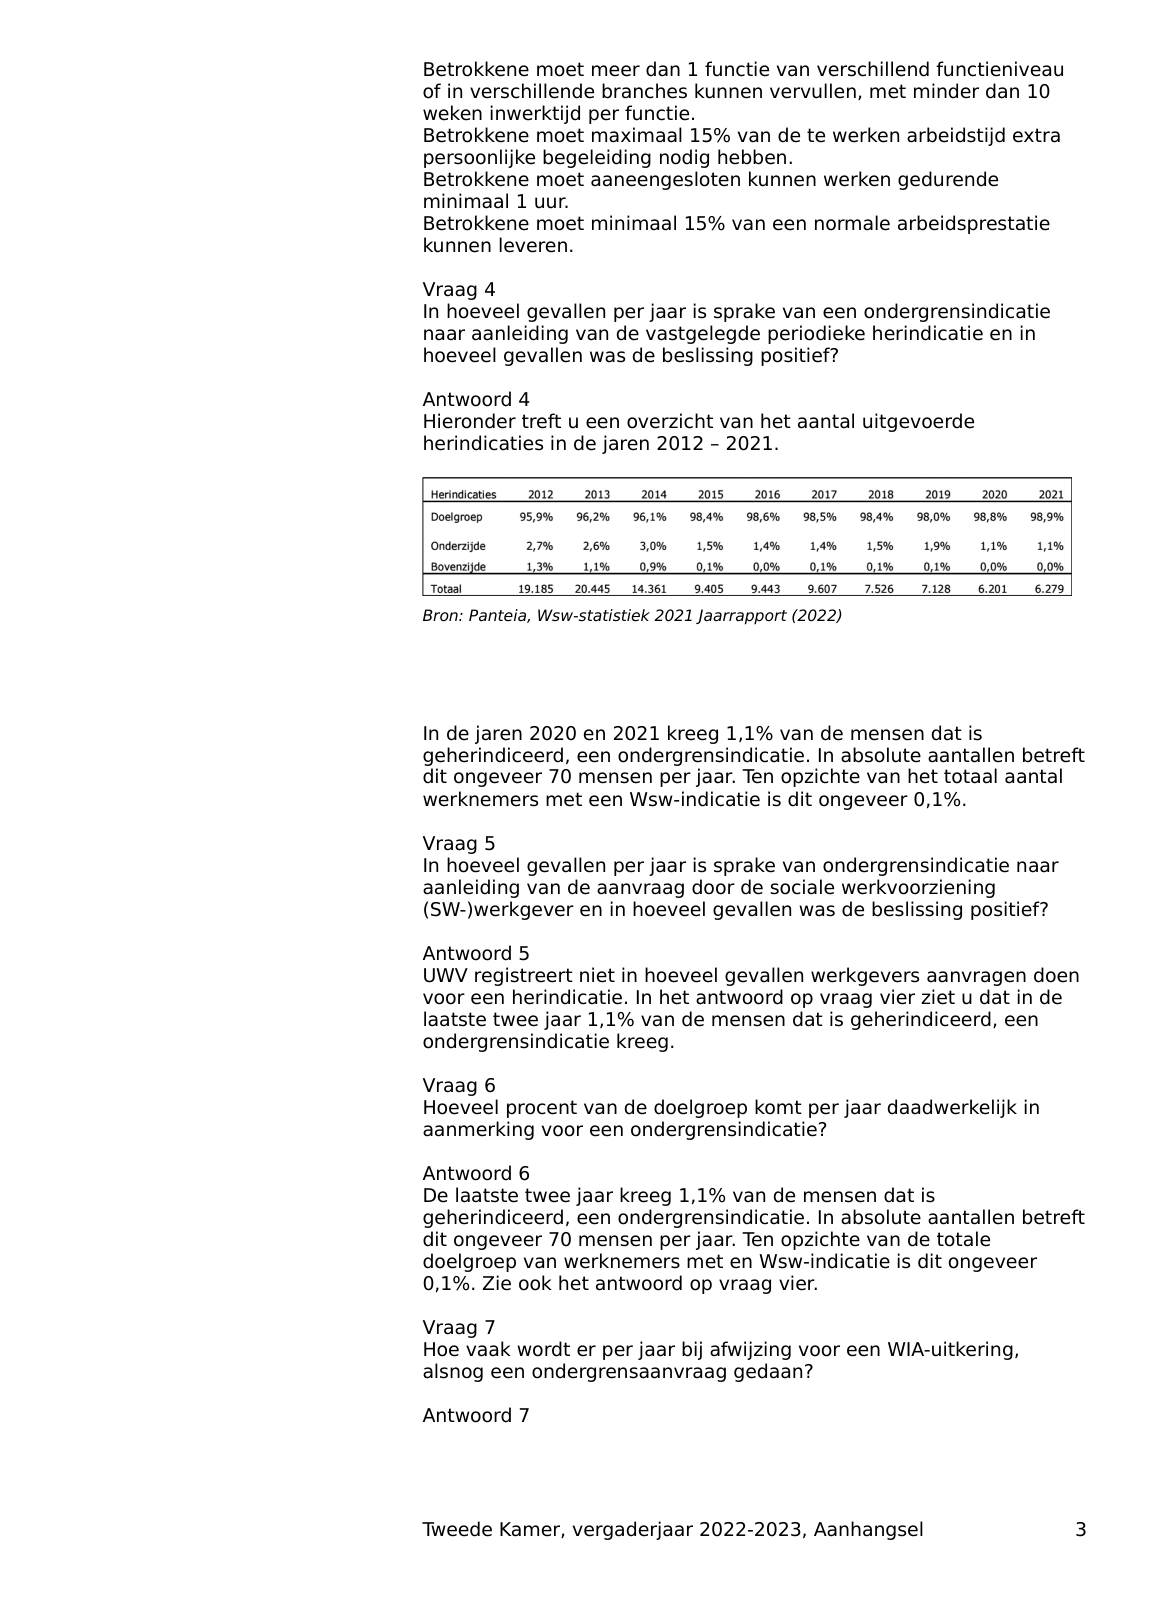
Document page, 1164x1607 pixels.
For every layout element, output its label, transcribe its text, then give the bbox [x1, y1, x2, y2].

text Hoe vaak wordt er per jaar bij afwijzing voor een WIA-uitkering, alsnog een ondergrensaanvraag gedaan? [422, 1339, 1087, 1383]
text Antwoord 5 [422, 943, 1087, 965]
text Antwoord 7 [422, 1405, 1087, 1427]
text In hoeveel gevallen per jaar is sprake van een ondergrensindicatie naar aanleiding van de vastgelegde periodieke herindicatie en in hoeveel gevallen was de beslissing positief? [422, 301, 1087, 367]
text Vraag 7 [422, 1317, 1087, 1339]
text De laatste twee jaar kreeg 1,1% van de mensen dat is geherindiceerd, een ondergrensindicatie. In absolute aantallen betreft dit ongeveer 70 mensen per jaar. Ten opzichte van de totale doelgroep van werknemers met en Wsw-indicatie is dit ongeveer 0,1%. Zie ook het antwoord op vraag vier. [422, 1185, 1087, 1295]
text Betrokkene moet minimaal 15% van een normale arbeidsprestatie kunnen leveren. [422, 213, 1087, 257]
text UWV registreert niet in hoeveel gevallen werkgevers aanvragen doen voor een herindicatie. In het antwoord op vraag vier ziet u dat in de laatste twee jaar 1,1% van de mensen dat is geherindiceerd, een ondergrensindicatie kreeg. [422, 965, 1087, 1053]
text Bron: Panteia, Wsw-statistiek 2021 Jaarrapport (2022) [422, 607, 1072, 625]
text Betrokkene moet maximaal 15% van de te werken arbeidstijd extra persoonlijke begeleiding nodig hebben. [422, 125, 1087, 169]
text Betrokkene moet meer dan 1 functie van verschillend functieniveau of in verschillende branches kunnen vervullen, met minder dan 10 weken inwerktijd per functie. [422, 59, 1087, 125]
text Vraag 4 [422, 279, 1087, 301]
text Vraag 6 [422, 1075, 1087, 1097]
text Antwoord 4 [422, 389, 1087, 411]
picture [422, 477, 1072, 596]
text Betrokkene moet aaneengesloten kunnen werken gedurende minimaal 1 uur. [422, 169, 1087, 213]
text Hieronder treft u een overzicht van het aantal uitgevoerde herindicaties in de jaren 2012 – 2021. [422, 411, 1087, 455]
text Antwoord 6 [422, 1163, 1087, 1185]
text In hoeveel gevallen per jaar is sprake van ondergrensindicatie naar aanleiding van de aanvraag door de sociale werkvoorziening (SW-)werkgever en in hoeveel gevallen was de beslissing positief? [422, 854, 1087, 921]
text In de jaren 2020 en 2021 kreeg 1,1% van de mensen dat is geherindiceerd, een ondergrensindicatie. In absolute aantallen betreft dit ongeveer 70 mensen per jaar. Ten opzichte van het totaal aantal werknemers met een Wsw-indicatie is dit ongeveer 0,1%. [422, 722, 1087, 810]
text Vraag 5 [422, 833, 1087, 854]
text Hoeveel procent van de doelgroep komt per jaar daadwerkelijk in aanmerking voor een ondergrensindicatie? [422, 1097, 1087, 1141]
